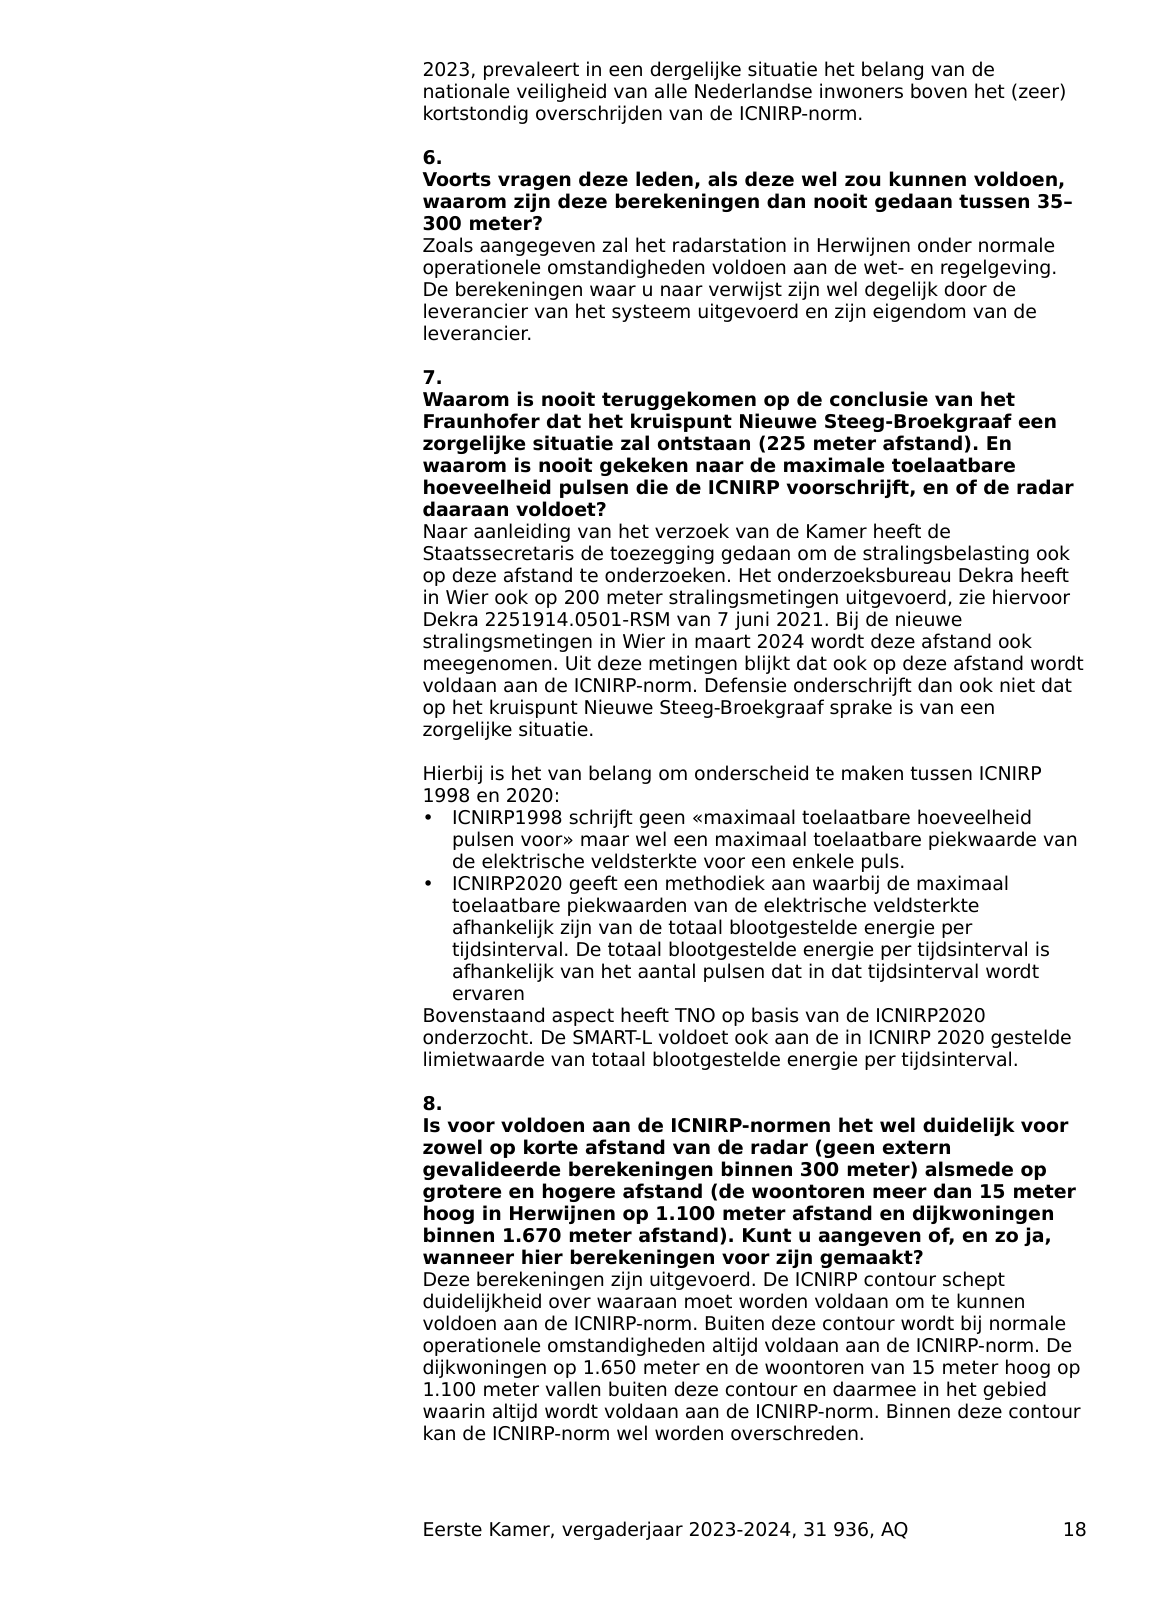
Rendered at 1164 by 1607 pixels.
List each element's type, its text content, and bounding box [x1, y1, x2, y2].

text Is voor voldoen aan de ICNIRP-normen het wel duidelijk voor zowel op korte afstand van de radar (geen extern gevalideerde berekeningen binnen 300 meter) alsmede op grotere en hogere afstand (de woontoren meer dan 15 meter hoog in Herwijnen op 1.100 meter afstand en dijkwoningen binnen 1.670 meter afstand). Kunt u aangeven of, en zo ja, wanneer hier berekeningen voor zijn gemaakt? [422, 1115, 1087, 1269]
text 8. [422, 1093, 1087, 1115]
text Hierbij is het van belang om onderscheid te maken tussen ICNIRP 1998 en 2020: [422, 763, 1087, 807]
text 2023, prevaleert in een dergelijke situatie het belang van de nationale veiligheid van alle Nederlandse inwoners boven het (zeer) kortstondig overschrijden van de ICNIRP-norm. [422, 59, 1087, 125]
text Voorts vragen deze leden, als deze wel zou kunnen voldoen, waarom zijn deze berekeningen dan nooit gedaan tussen 35–300 meter? [422, 169, 1087, 235]
text 7. [422, 367, 1087, 389]
text 6. [422, 147, 1087, 169]
text Deze berekeningen zijn uitgevoerd. De ICNIRP contour schept duidelijkheid over waaraan moet worden voldaan om te kunnen voldoen aan de ICNIRP-norm. Buiten deze contour wordt bij normale operationele omstandigheden altijd voldaan aan de ICNIRP-norm. De dijkwoningen op 1.650 meter en de woontoren van 15 meter hoog op 1.100 meter vallen buiten deze contour en daarmee in het gebied waarin altijd wordt voldaan aan de ICNIRP-norm. Binnen deze contour kan de ICNIRP-norm wel worden overschreden. [422, 1269, 1087, 1444]
text Waarom is nooit teruggekomen op de conclusie van het Fraunhofer dat het kruispunt Nieuwe Steeg-Broekgraaf een zorgelijke situatie zal ontstaan (225 meter afstand). En waarom is nooit gekeken naar de maximale toelaatbare hoeveelheid pulsen die de ICNIRP voorschrijft, en of de radar daaraan voldoet? [422, 389, 1087, 521]
text Zoals aangegeven zal het radarstation in Herwijnen onder normale operationele omstandigheden voldoen aan de wet- en regelgeving. De berekeningen waar u naar verwijst zijn wel degelijk door de leverancier van het systeem uitgevoerd en zijn eigendom van de leverancier. [422, 235, 1087, 345]
text • ICNIRP1998 schrijft geen «maximaal toelaatbare hoeveelheid pulsen voor» maar wel een maximaal toelaatbare piekwaarde van de elektrische veldsterkte voor een enkele puls. [422, 807, 1087, 873]
text Bovenstaand aspect heeft TNO op basis van de ICNIRP2020 onderzocht. De SMART-L voldoet ook aan de in ICNIRP 2020 gestelde limietwaarde van totaal blootgestelde energie per tijdsinterval. [422, 1005, 1087, 1071]
text • ICNIRP2020 geeft een methodiek aan waarbij de maximaal toelaatbare piekwaarden van de elektrische veldsterkte afhankelijk zijn van de totaal blootgestelde energie per tijdsinterval. De totaal blootgestelde energie per tijdsinterval is afhankelijk van het aantal pulsen dat in dat tijdsinterval wordt ervaren [422, 873, 1087, 1005]
text Naar aanleiding van het verzoek van de Kamer heeft de Staatssecretaris de toezegging gedaan om de stralingsbelasting ook op deze afstand te onderzoeken. Het onderzoeksbureau Dekra heeft in Wier ook op 200 meter stralingsmetingen uitgevoerd, zie hiervoor Dekra 2251914.0501-RSM van 7 juni 2021. Bij de nieuwe stralingsmetingen in Wier in maart 2024 wordt deze afstand ook meegenomen. Uit deze metingen blijkt dat ook op deze afstand wordt voldaan aan de ICNIRP-norm. Defensie onderschrijft dan ook niet dat op het kruispunt Nieuwe Steeg-Broekgraaf sprake is van een zorgelijke situatie. [422, 521, 1087, 741]
